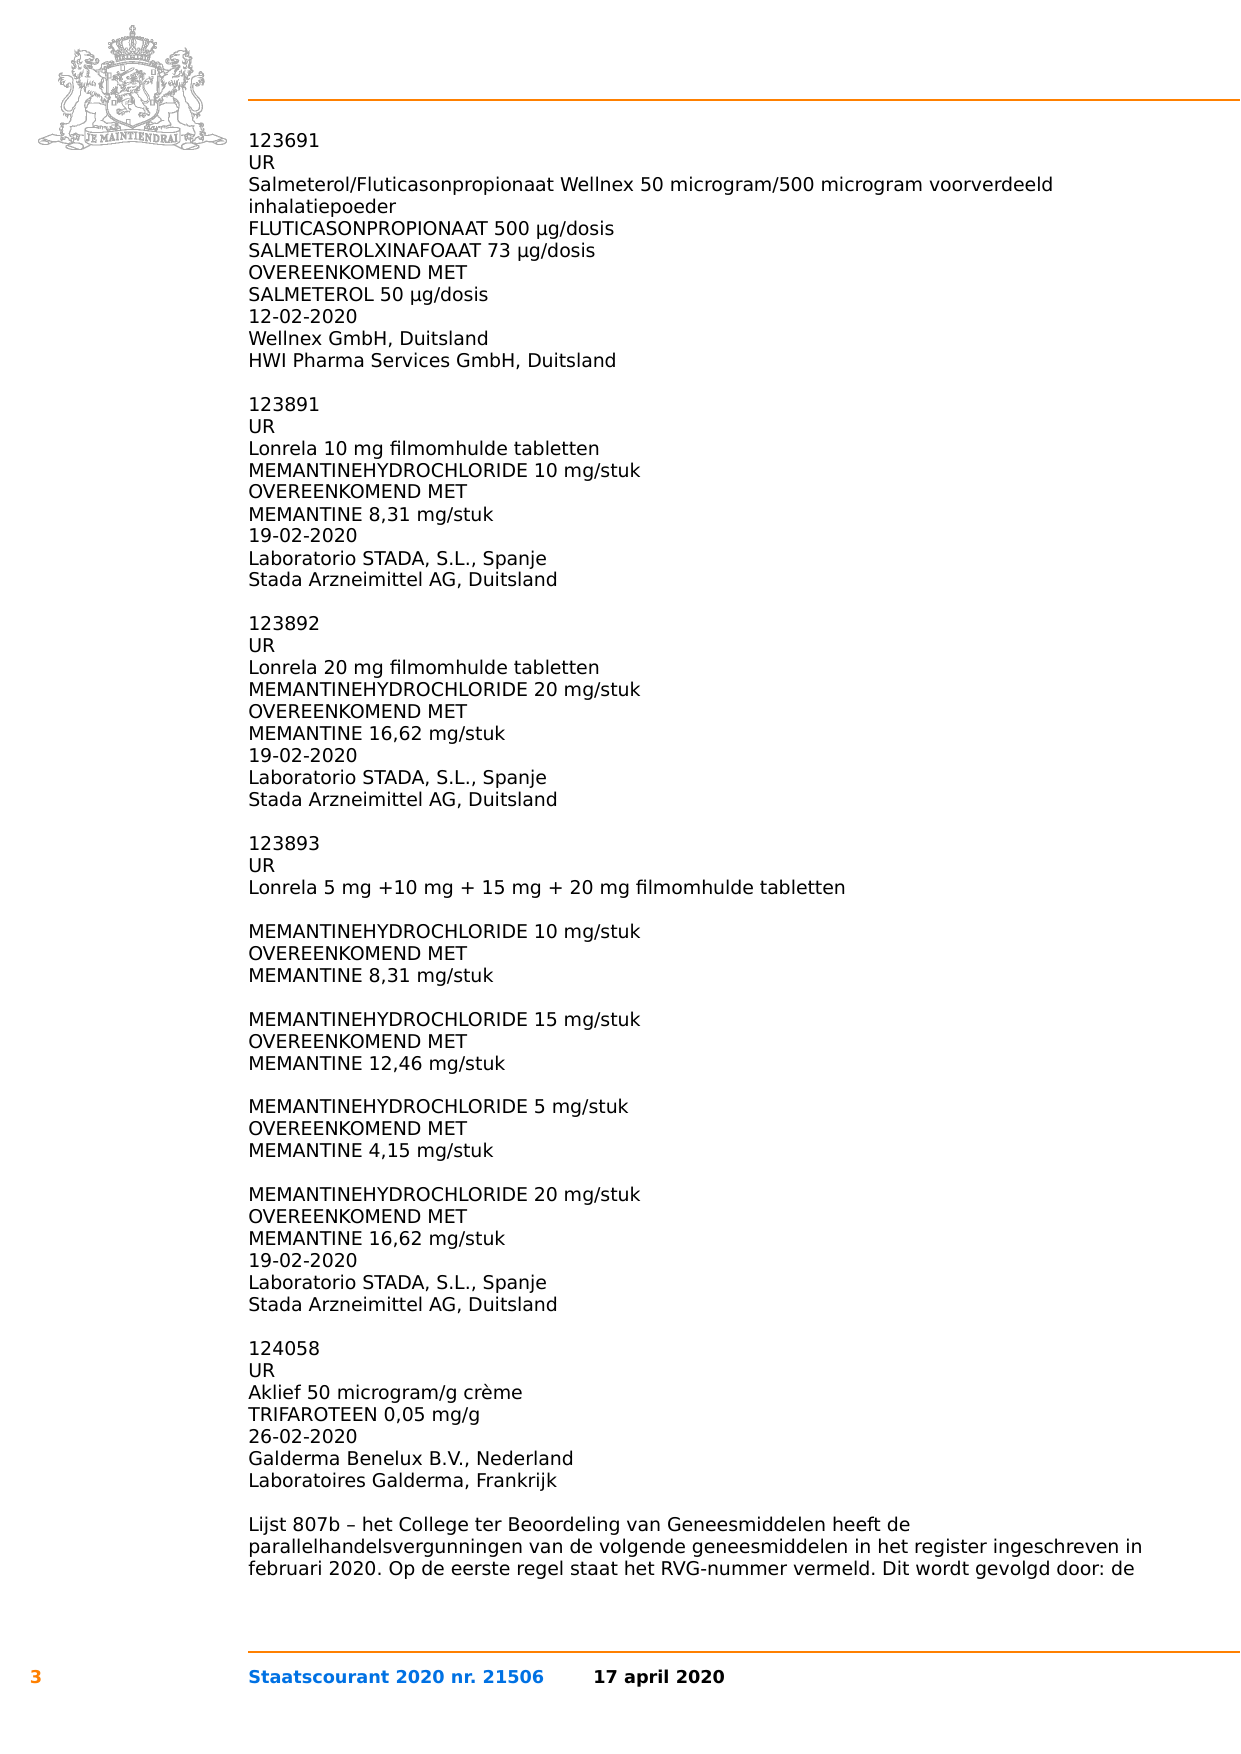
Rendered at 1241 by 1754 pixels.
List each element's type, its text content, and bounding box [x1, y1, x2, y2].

text MEMANTINEHYDROCHLORIDE 10 mg/stuk [248, 459, 1163, 481]
text MEMANTINE 8,31 mg/stuk [248, 965, 1163, 987]
text 12-02-2020 [248, 306, 1163, 328]
text 19-02-2020 [248, 1250, 1163, 1272]
text Laboratoires Galderma, Frankrijk [248, 1470, 1163, 1492]
text Laboratorio STADA, S.L., Spanje [248, 767, 1163, 789]
text MEMANTINEHYDROCHLORIDE 20 mg/stuk [248, 1184, 1163, 1206]
text Stada Arzneimittel AG, Duitsland [248, 789, 1163, 811]
text Stada Arzneimittel AG, Duitsland [248, 569, 1163, 591]
text UR [248, 152, 1163, 174]
text Salmeterol/Fluticasonpropionaat Wellnex 50 microgram/500 microgram voorverdeeld inhalatiepoeder [248, 174, 1163, 218]
text 124058 [248, 1338, 1163, 1360]
text SALMETEROLXINAFOAAT 73 µg/dosis [248, 240, 1163, 262]
text Lonrela 10 mg filmomhulde tabletten [248, 437, 1163, 459]
text 26-02-2020 [248, 1426, 1163, 1448]
text UR [248, 855, 1163, 877]
text OVEREENKOMEND MET [248, 1206, 1163, 1228]
text Galderma Benelux B.V., Nederland [248, 1448, 1163, 1470]
text MEMANTINEHYDROCHLORIDE 20 mg/stuk [248, 679, 1163, 701]
text UR [248, 1360, 1163, 1382]
text TRIFAROTEEN 0,05 mg/g [248, 1404, 1163, 1426]
text MEMANTINE 4,15 mg/stuk [248, 1140, 1163, 1162]
text OVEREENKOMEND MET [248, 1031, 1163, 1052]
text MEMANTINE 8,31 mg/stuk [248, 503, 1163, 525]
text Laboratorio STADA, S.L., Spanje [248, 1272, 1163, 1294]
text OVEREENKOMEND MET [248, 481, 1163, 503]
text MEMANTINE 16,62 mg/stuk [248, 723, 1163, 745]
text Lijst 807b – het College ter Beoordeling van Geneesmiddelen heeft de parallelhandelsvergunningen van de volgende geneesmiddelen in het register ingeschreven in februari 2020. Op de eerste regel staat het RVG-nummer vermeld. Dit wordt gevolgd door: de [248, 1514, 1163, 1579]
text OVEREENKOMEND MET [248, 1118, 1163, 1140]
text Stada Arzneimittel AG, Duitsland [248, 1294, 1163, 1316]
picture [38, 25, 227, 150]
text 123891 [248, 393, 1163, 416]
text 19-02-2020 [248, 525, 1163, 547]
text 123892 [248, 613, 1163, 635]
text Lonrela 5 mg +10 mg + 15 mg + 20 mg filmomhulde tabletten [248, 877, 1163, 899]
text FLUTICASONPROPIONAAT 500 µg/dosis [248, 218, 1163, 240]
text 123691 [248, 130, 1163, 152]
text UR [248, 635, 1163, 657]
text MEMANTINE 12,46 mg/stuk [248, 1052, 1163, 1074]
text Laboratorio STADA, S.L., Spanje [248, 547, 1163, 569]
text OVEREENKOMEND MET [248, 262, 1163, 284]
text MEMANTINEHYDROCHLORIDE 5 mg/stuk [248, 1096, 1163, 1118]
text MEMANTINEHYDROCHLORIDE 10 mg/stuk [248, 921, 1163, 943]
text HWI Pharma Services GmbH, Duitsland [248, 350, 1163, 372]
text SALMETEROL 50 µg/dosis [248, 284, 1163, 306]
text Aklief 50 microgram/g crème [248, 1382, 1163, 1404]
text MEMANTINE 16,62 mg/stuk [248, 1228, 1163, 1250]
text OVEREENKOMEND MET [248, 701, 1163, 723]
text Wellnex GmbH, Duitsland [248, 328, 1163, 350]
text 123893 [248, 833, 1163, 855]
text MEMANTINEHYDROCHLORIDE 15 mg/stuk [248, 1008, 1163, 1031]
text UR [248, 416, 1163, 437]
text Lonrela 20 mg filmomhulde tabletten [248, 657, 1163, 679]
text OVEREENKOMEND MET [248, 943, 1163, 965]
text 19-02-2020 [248, 745, 1163, 767]
